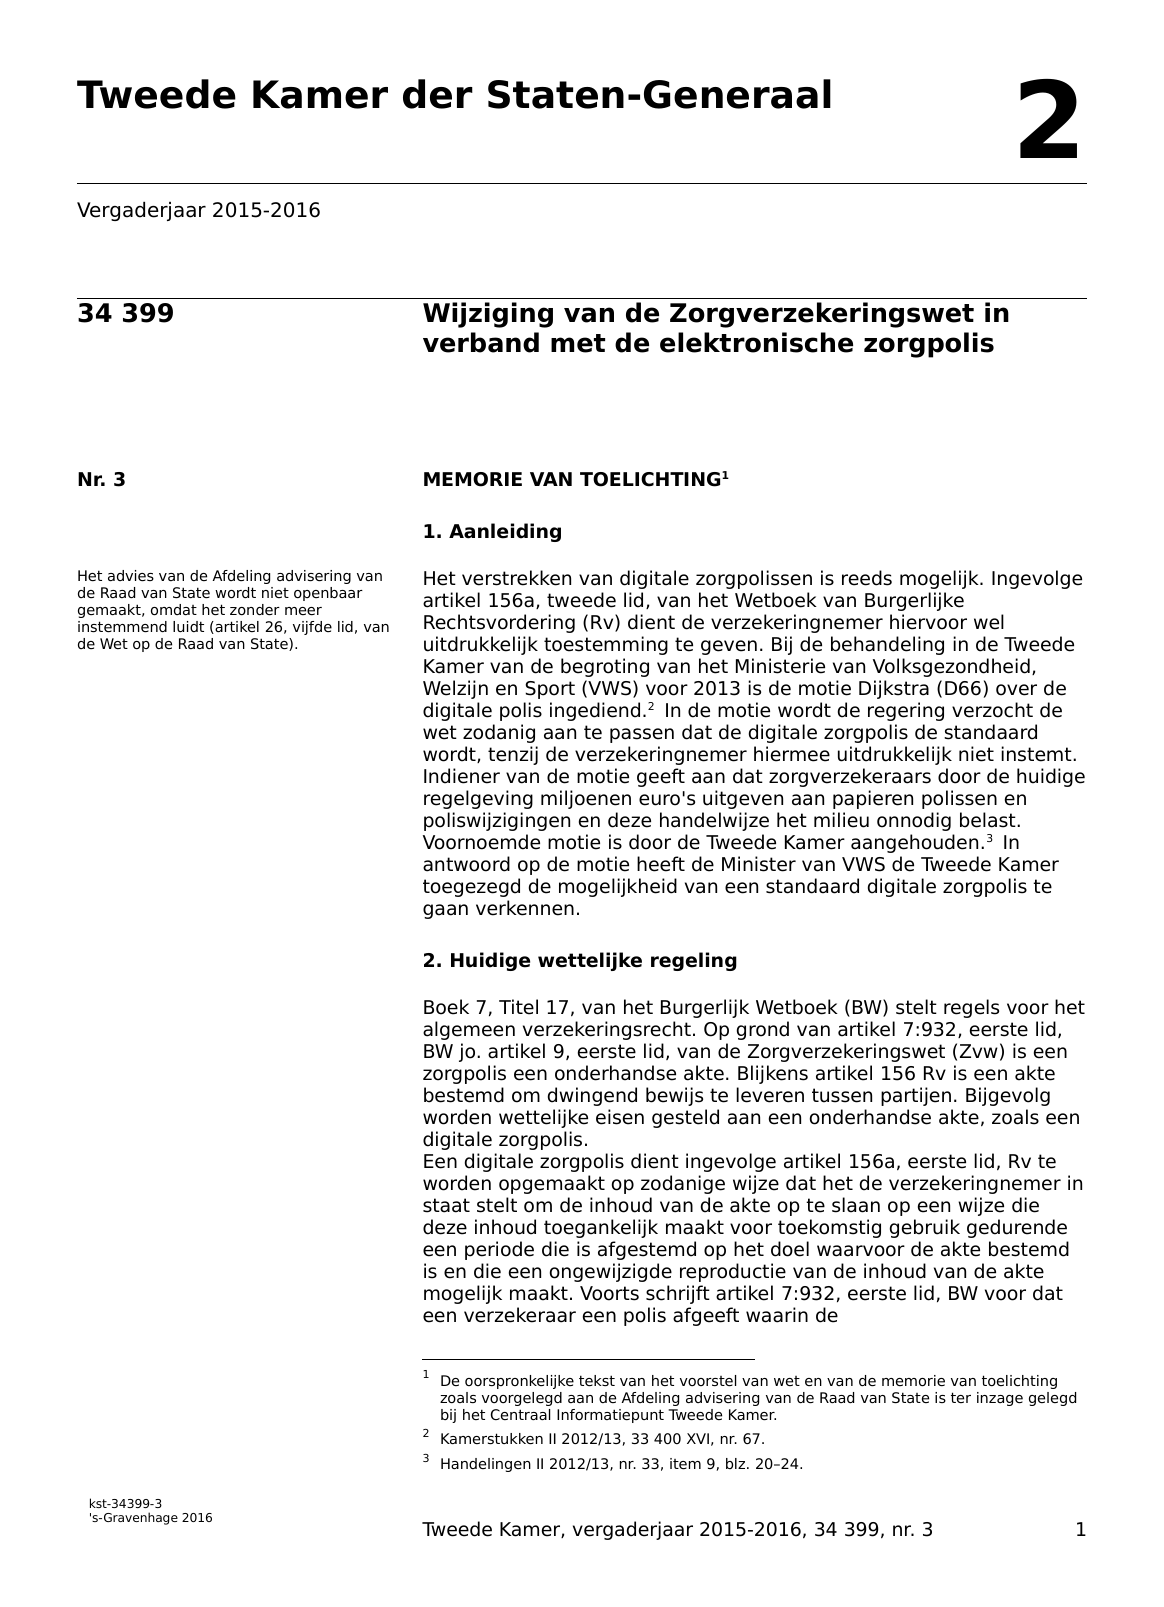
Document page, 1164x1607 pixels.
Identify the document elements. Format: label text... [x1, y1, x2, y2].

text Boek 7, Titel 17, van het Burgerlijk Wetboek (BW) stelt regels voor het algemeen verzekeringsrecht. Op grond van artikel 7:932, eerste lid, BW jo. artikel 9, eerste lid, van de Zorgverzekeringswet (Zvw) is een zorgpolis een onderhandse akte. Blijkens artikel 156 Rv is een akte bestemd om dwingend bewijs te leveren tussen partijen. Bijgevolg worden wettelijke eisen gesteld aan een onderhandse akte, zoals een digitale zorgpolis. [422, 997, 1087, 1151]
text Handelingen II 2012/13, nr. 33, item 9, blz. 20–24. [422, 1452, 1087, 1474]
text Kamerstukken II 2012/13, 33 400 XVI, nr. 67. [422, 1427, 1087, 1449]
subtitle 34 399 Wijziging van de Zorgverzekeringswet in verband met de elektronische zorgpolis [77, 299, 1087, 358]
table_header Tweede Kamer der Staten-Generaal [77, 59, 886, 183]
subtitle 2. Huidige wettelijke regeling [422, 950, 1087, 972]
table_cell Vergaderjaar 2015-2016 [77, 184, 1087, 298]
table_header 2 [886, 59, 1087, 183]
text Het advies van de Afdeling advisering van de Raad van State wordt niet openbaar gemaakt, omdat het zonder meer instemmend luidt (artikel 26, vijfde lid, van de Wet op de Raad van State). [77, 568, 399, 653]
text 's-Gravenhage 2016 [88, 1511, 323, 1525]
text De oorspronkelijke tekst van het voorstel van wet en van de memorie van toelichting zoals voorgelegd aan de Afdeling advisering van de Raad van State is ter inzage gelegd bij het Centraal Informatiepunt Tweede Kamer. [422, 1368, 1087, 1424]
text Een digitale zorgpolis dient ingevolge artikel 156a, eerste lid, Rv te worden opgemaakt op zodanige wijze dat het de verzekeringnemer in staat stelt om de inhoud van de akte op te slaan op een wijze die deze inhoud toegankelijk maakt voor toekomstig gebruik gedurende een periode die is afgestemd op het doel waarvoor de akte bestemd is en die een ongewijzigde reproductie van de inhoud van de akte mogelijk maakt. Voorts schrijft artikel 7:932, eerste lid, BW voor dat een verzekeraar een polis afgeeft waarin de [422, 1151, 1087, 1327]
text Het verstrekken van digitale zorgpolissen is reeds mogelijk. Ingevolge artikel 156a, tweede lid, van het Wetboek van Burgerlijke Rechtsvordering (Rv) dient de verzekeringnemer hiervoor wel uitdrukkelijk toestemming te geven. Bij de behandeling in de Tweede Kamer van de begroting van het Ministerie van Volksgezondheid, Welzijn en Sport (VWS) voor 2013 is de motie Dijkstra (D66) over de digitale polis ingediend. In de motie wordt de regering verzocht de wet zodanig aan te passen dat de digitale zorgpolis de standaard wordt, tenzij de verzekeringnemer hiermee uitdrukkelijk niet instemt. Indiener van de motie geeft aan dat zorgverzekeraars door de huidige regelgeving miljoenen euro's uitgeven aan papieren polissen en poliswijzigingen en deze handelwijze het milieu onnodig belast. Voornoemde motie is door de Tweede Kamer aangehouden. In antwoord op de motie heeft de Minister van VWS de Tweede Kamer toegezegd de mogelijkheid van een standaard digitale zorgpolis te gaan verkennen. [422, 568, 1087, 920]
text kst-34399-3 [88, 1497, 323, 1511]
subtitle Nr. 3 MEMORIE VAN TOELICHTING [77, 469, 1087, 491]
subtitle 1. Aanleiding [422, 521, 1087, 543]
